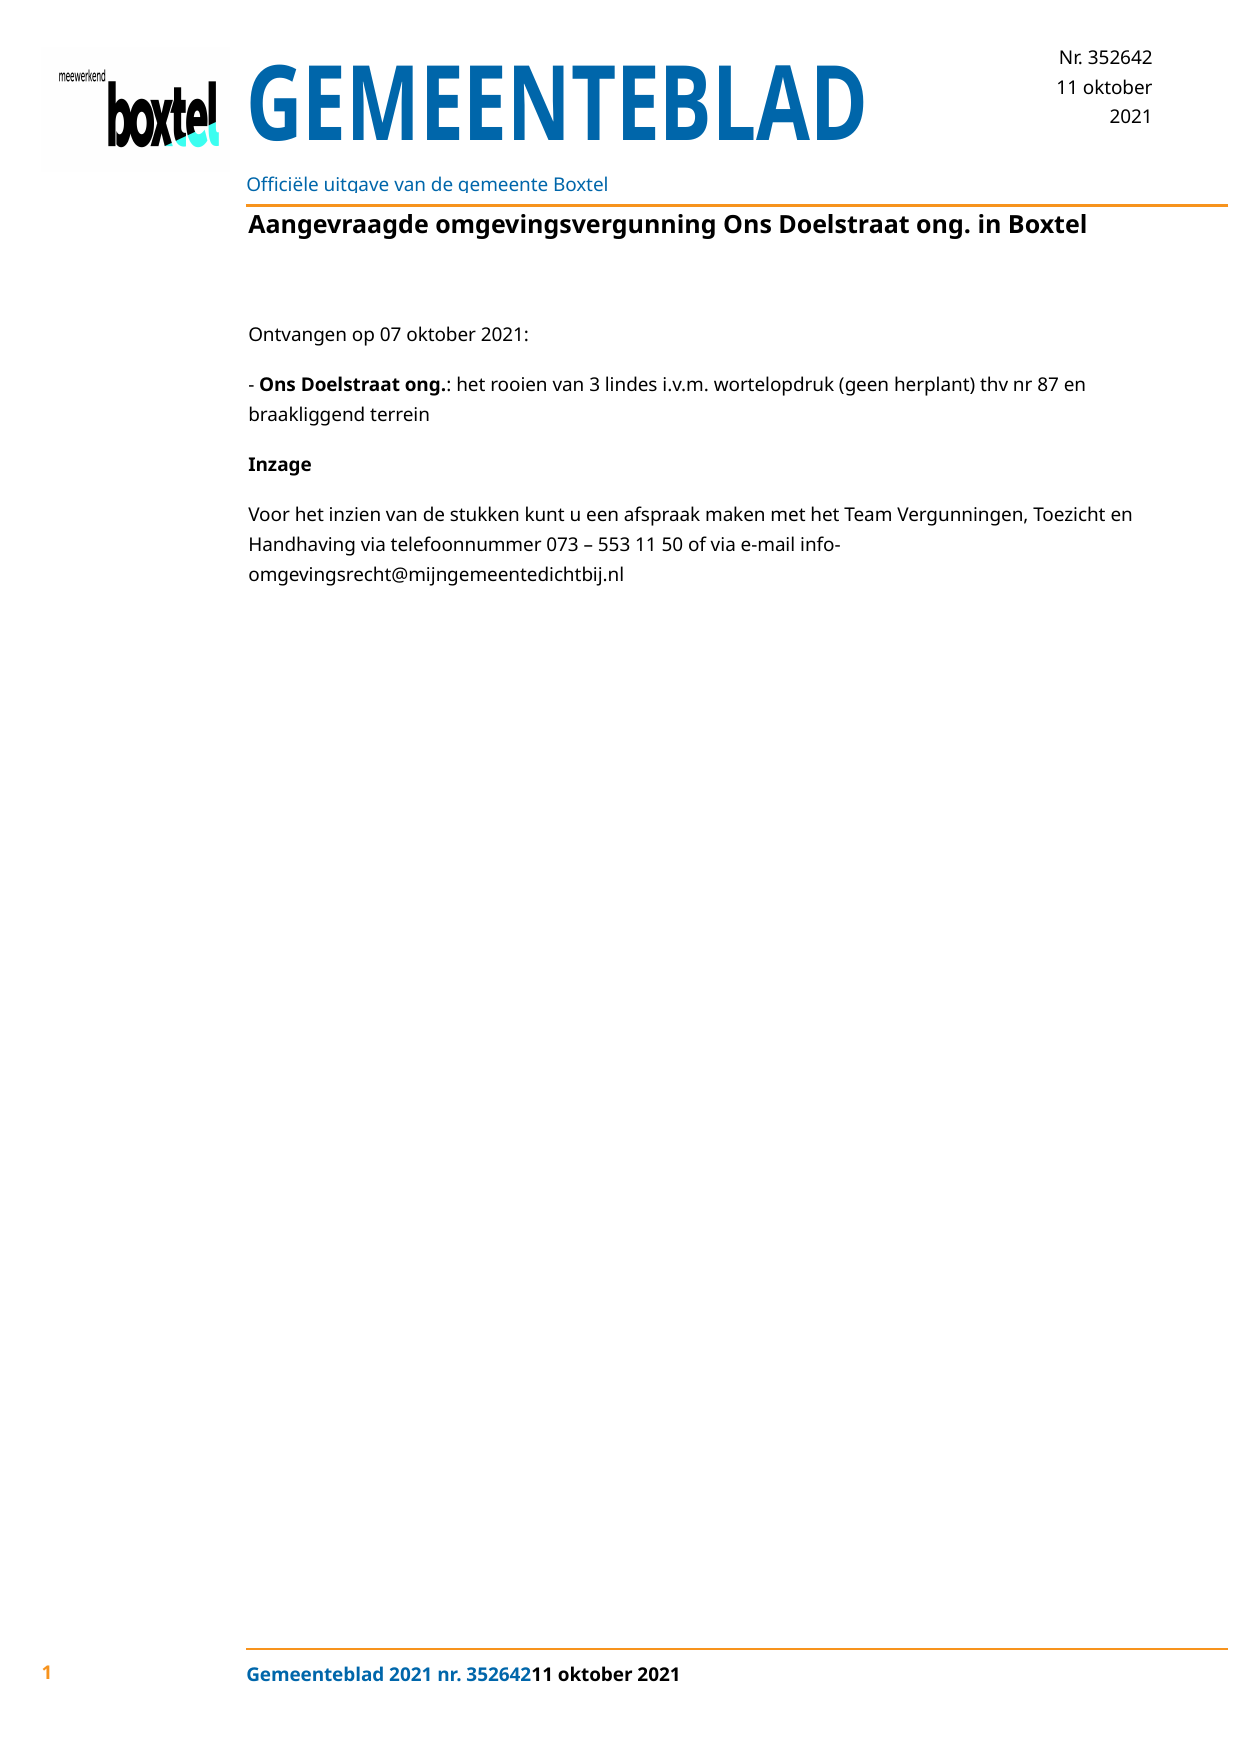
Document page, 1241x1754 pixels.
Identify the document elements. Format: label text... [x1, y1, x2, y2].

text Voor het inzien van de stukken kunt u een afspraak maken met het Team Vergunningen, Toezicht en Handhaving via telefoonnummer 073 – 553 11 50 of via e-mail info-omgevingsrecht@mijngemeentedichtbij.nl [248, 502, 1152, 586]
text Ontvangen op 07 oktober 2021: [248, 321, 1152, 346]
text - Ons Doelstraat ong.: het rooien van 3 lindes i.v.m. wortelopdruk (geen herplant) thv nr 87 en braakliggend terrein [248, 371, 1152, 426]
text Aangevraagde omgevingsvergunning Ons Doelstraat ong. in Boxtel [248, 207, 1152, 241]
text Inzage [248, 451, 1152, 477]
picture [41, 47, 231, 172]
